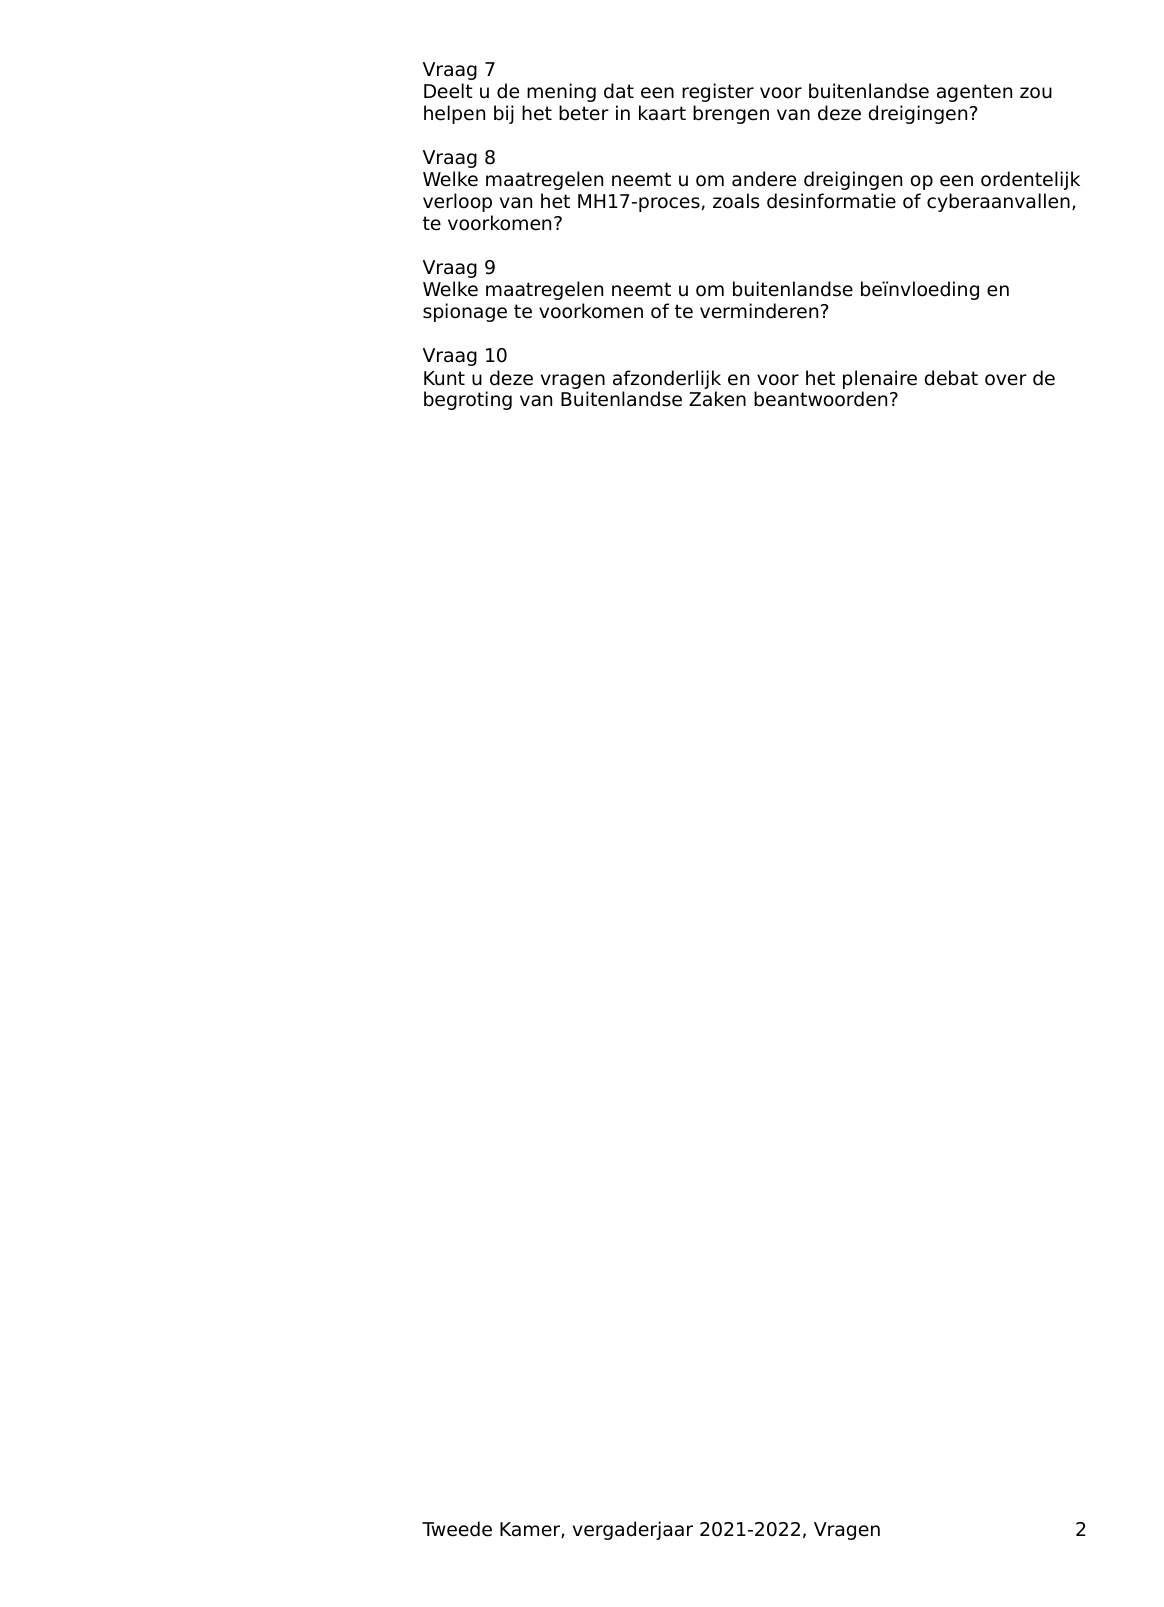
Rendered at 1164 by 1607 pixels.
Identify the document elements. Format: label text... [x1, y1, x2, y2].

text Kunt u deze vragen afzonderlijk en voor het plenaire debat over de begroting van Buitenlandse Zaken beantwoorden? [422, 367, 1087, 411]
text Vraag 8 [422, 147, 1087, 169]
text Welke maatregelen neemt u om andere dreigingen op een ordentelijk verloop van het MH17-proces, zoals desinformatie of cyberaanvallen, te voorkomen? [422, 169, 1087, 235]
text Vraag 10 [422, 345, 1087, 367]
text Welke maatregelen neemt u om buitenlandse beïnvloeding en spionage te voorkomen of te verminderen? [422, 279, 1087, 323]
text Deelt u de mening dat een register voor buitenlandse agenten zou helpen bij het beter in kaart brengen van deze dreigingen? [422, 81, 1087, 125]
text Vraag 9 [422, 257, 1087, 279]
text Vraag 7 [422, 59, 1087, 81]
